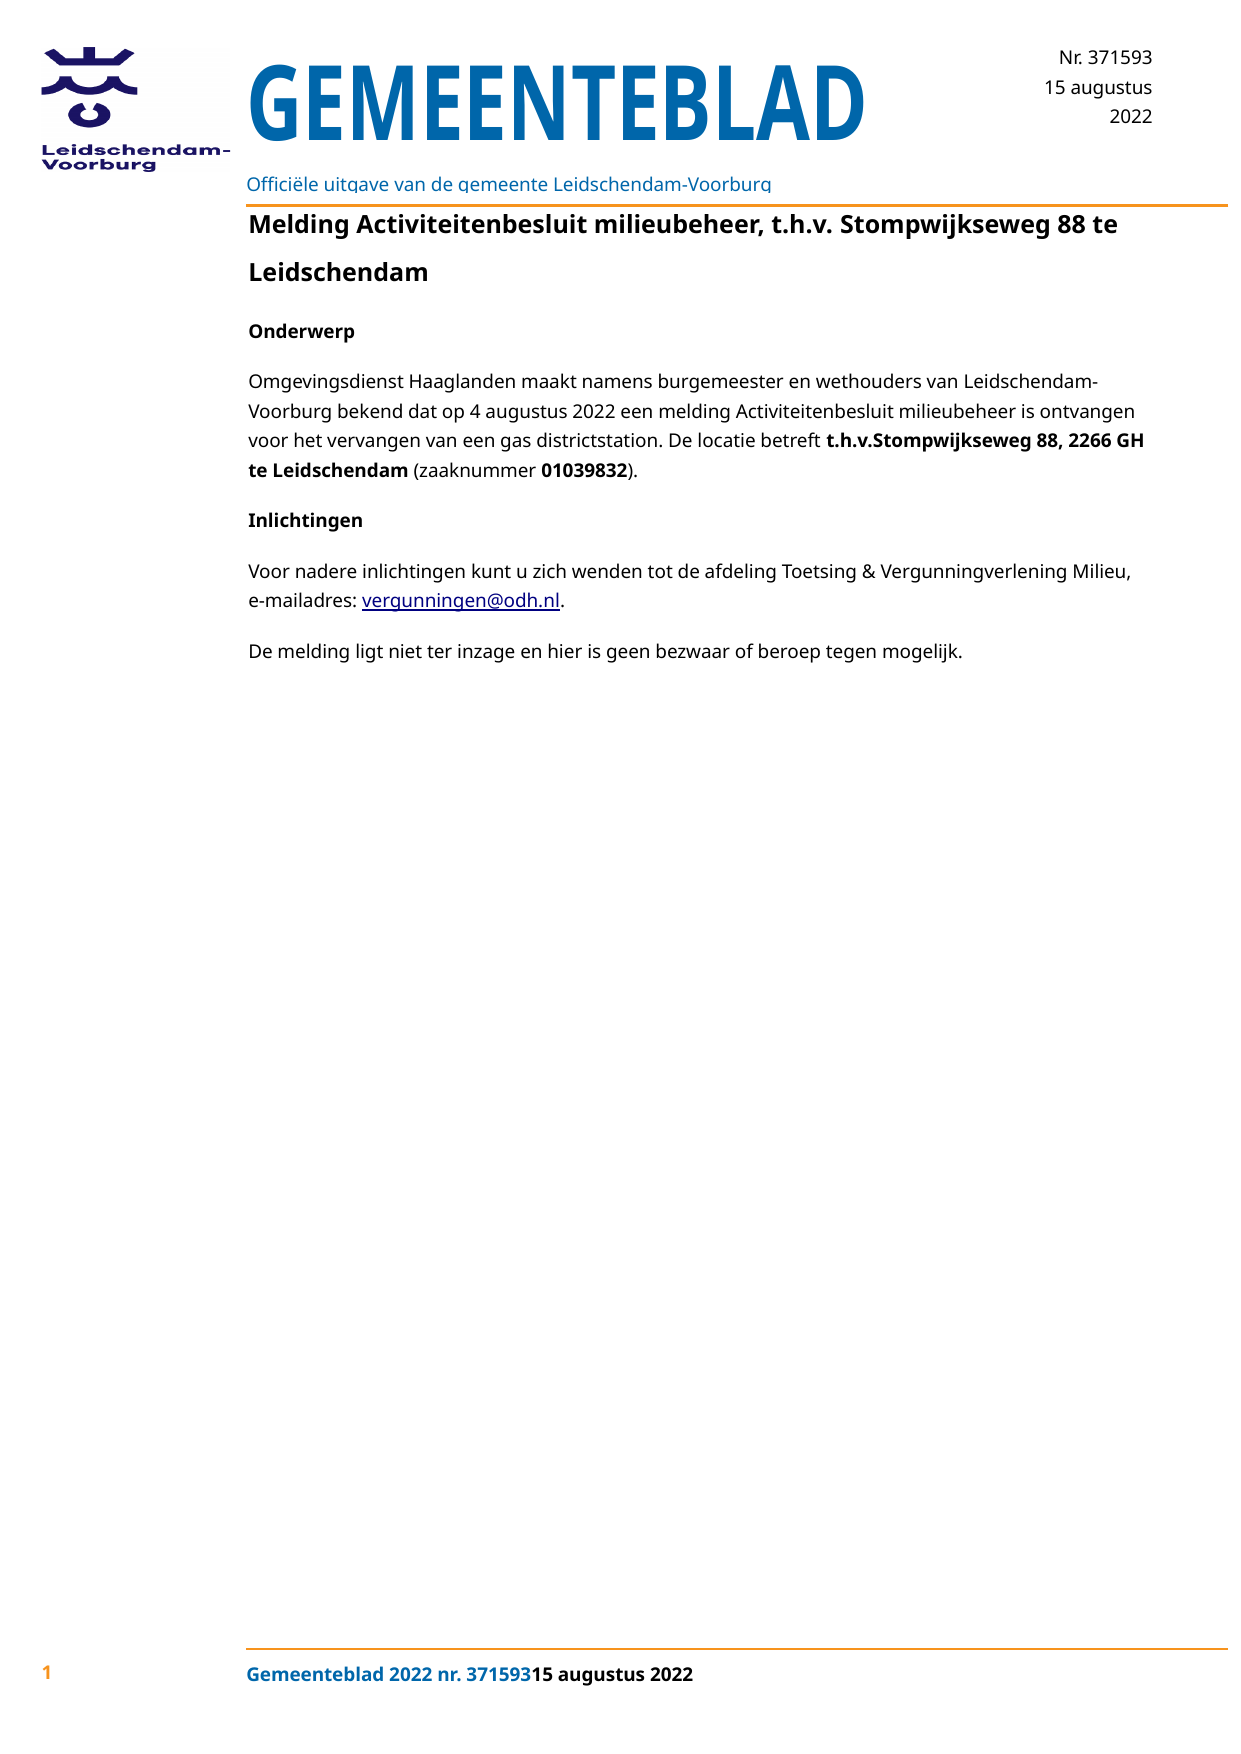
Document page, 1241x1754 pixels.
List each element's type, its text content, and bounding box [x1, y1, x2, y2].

text Melding Activiteitenbesluit milieubeheer, t.h.v. Stompwijkseweg 88 te Leidschendam [248, 207, 1152, 288]
picture [41, 47, 231, 172]
text De melding ligt niet ter inzage en hier is geen bezwaar of beroep tegen mogelijk. [248, 638, 1152, 664]
text Omgevingsdienst Haaglanden maakt namens burgemeester en wethouders van Leidschendam-Voorburg bekend dat op 4 augustus 2022 een melding Activiteitenbesluit milieubeheer is ontvangen voor het vervangen van een gas districtstation. De locatie betreft t.h.v.Stompwijkseweg 88, 2266 GH te Leidschendam (zaaknummer 01039832). [248, 368, 1152, 483]
text Onderwerp [248, 318, 1152, 344]
text Inlichtingen [248, 507, 1152, 533]
text Voor nadere inlichtingen kunt u zich wenden tot de afdeling Toetsing & Vergunningverlening Milieu, e-mailadres: vergunningen@odh.nl. [248, 558, 1152, 613]
